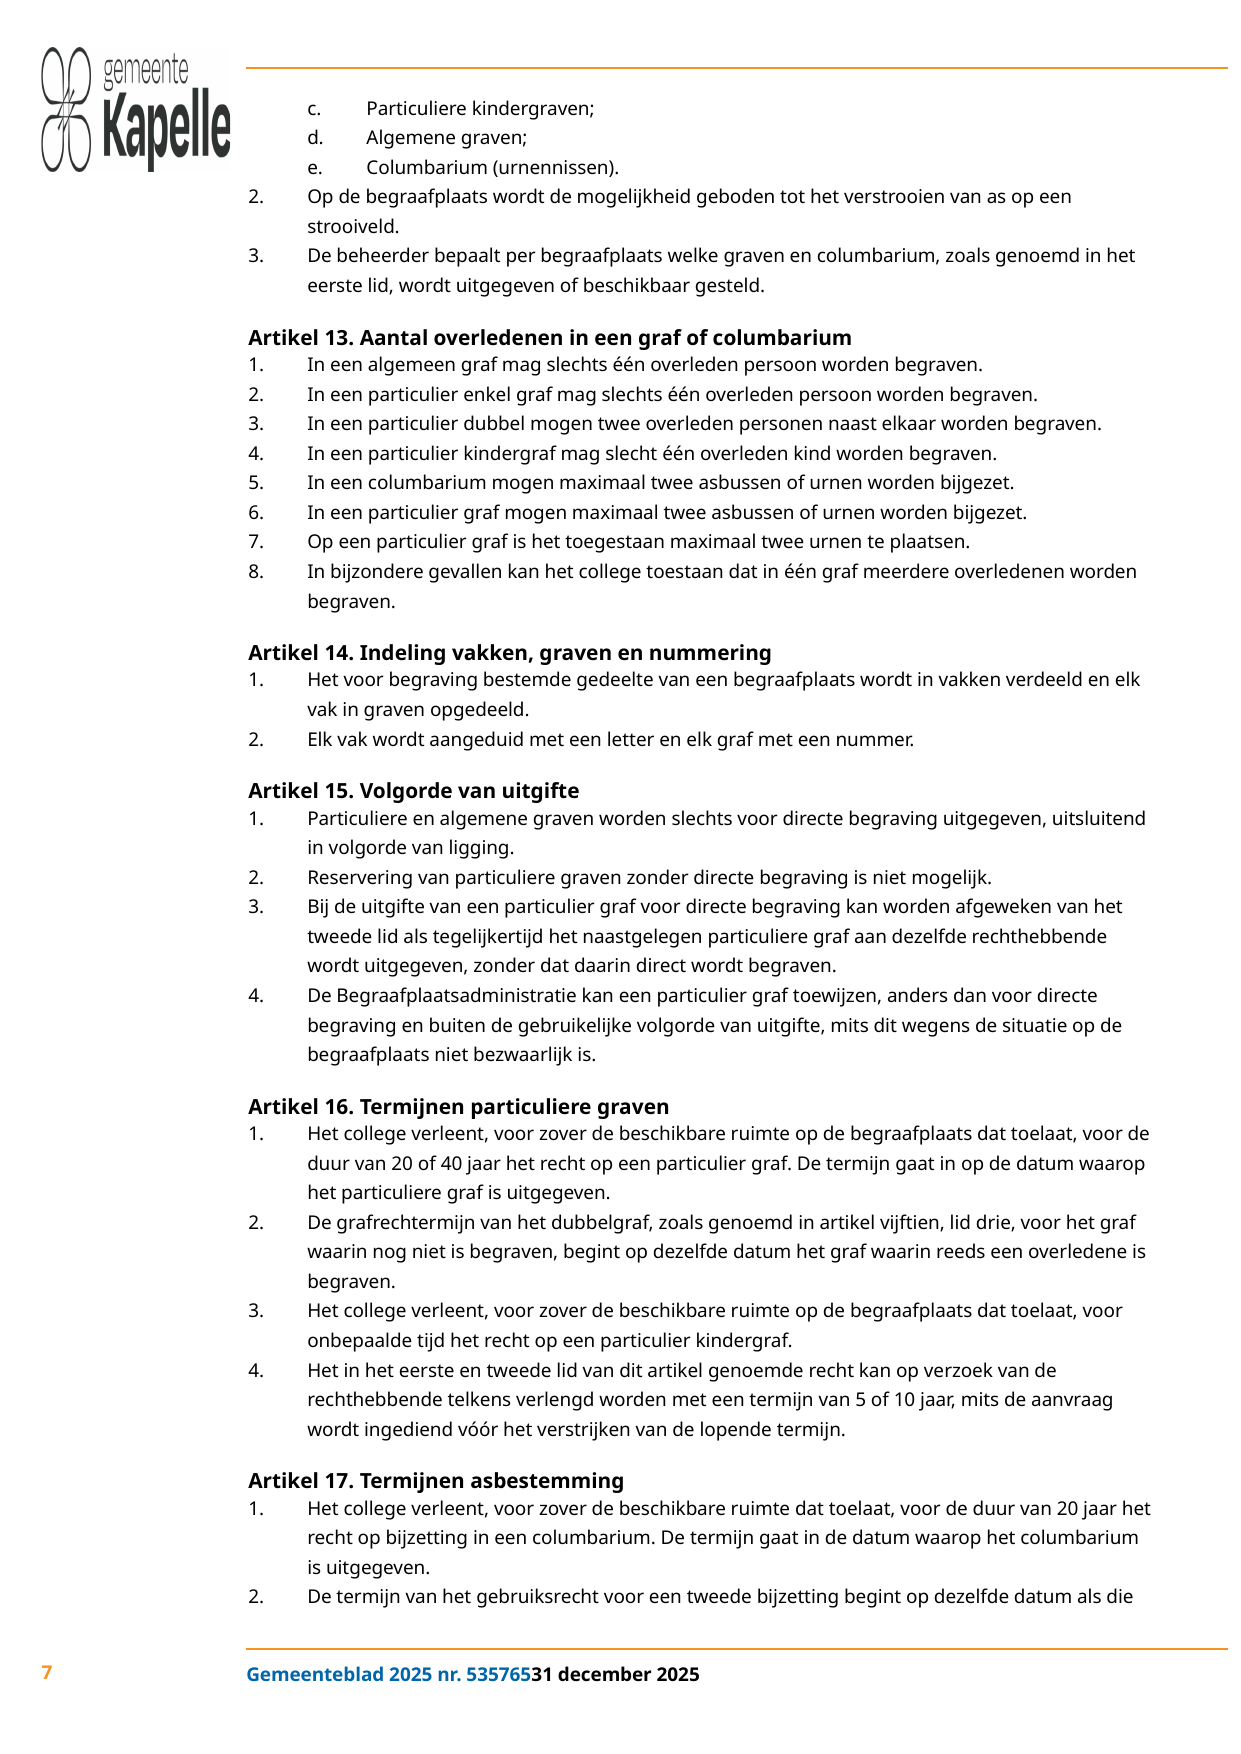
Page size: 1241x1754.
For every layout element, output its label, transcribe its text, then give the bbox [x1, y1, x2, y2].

text Artikel 16. Termijnen particuliere graven [248, 1092, 1152, 1120]
list Reservering van particuliere graven zonder directe begraving is niet mogelijk. [248, 864, 1152, 889]
list Particuliere kindergraven; [307, 95, 1152, 121]
list Het college verleent, voor zover de beschikbare ruimte op de begraafplaats dat toelaat, voor de duur van 20 of 40 jaar het recht op een particulier graf. De termijn gaat in op de datum waarop het particuliere graf is uitgegeven. [248, 1120, 1152, 1205]
list Op de begraafplaats wordt de mogelijkheid geboden tot het verstrooien van as op een strooiveld. [248, 183, 1152, 239]
list Bij de uitgifte van een particulier graf voor directe begraving kan worden afgeweken van het tweede lid als tegelijkertijd het naastgelegen particuliere graf aan dezelfde rechthebbende wordt uitgegeven, zonder dat daarin direct wordt begraven. [248, 893, 1152, 978]
list Algemene graven; [307, 124, 1152, 150]
list De termijn van het gebruiksrecht voor een tweede bijzetting begint op dezelfde datum als die [248, 1584, 1152, 1609]
text Artikel 13. Aantal overledenen in een graf of columbarium [248, 323, 1152, 351]
list Het college verleent, voor zover de beschikbare ruimte dat toelaat, voor de duur van 20 jaar het recht op bijzetting in een columbarium. De termijn gaat in de datum waarop het columbarium is uitgegeven. [248, 1495, 1152, 1580]
list In een particulier graf mogen maximaal twee asbussen of urnen worden bijgezet. [248, 499, 1152, 525]
list In een particulier dubbel mogen twee overleden personen naast elkaar worden begraven. [248, 410, 1152, 436]
list In een particulier enkel graf mag slechts één overleden persoon worden begraven. [248, 381, 1152, 406]
list Particuliere en algemene graven worden slechts voor directe begraving uitgegeven, uitsluitend in volgorde van ligging. [248, 805, 1152, 860]
picture [41, 47, 231, 172]
list De beheerder bepaalt per begraafplaats welke graven en columbarium, zoals genoemd in het eerste lid, wordt uitgegeven of beschikbaar gesteld. [248, 243, 1152, 298]
list De grafrechtermijn van het dubbelgraf, zoals genoemd in artikel vijftien, lid drie, voor het graf waarin nog niet is begraven, begint op dezelfde datum het graf waarin reeds een overledene is begraven. [248, 1209, 1152, 1294]
list Het voor begraving bestemde gedeelte van een begraafplaats wordt in vakken verdeeld en elk vak in graven opgedeeld. [248, 667, 1152, 722]
list Elk vak wordt aangeduid met een letter en elk graf met een nummer. [248, 726, 1152, 752]
list Op een particulier graf is het toegestaan maximaal twee urnen te plaatsen. [248, 529, 1152, 554]
list Het in het eerste en tweede lid van dit artikel genoemde recht kan op verzoek van de rechthebbende telkens verlengd worden met een termijn van 5 of 10 jaar, mits de aanvraag wordt ingediend vóór het verstrijken van de lopende termijn. [248, 1357, 1152, 1442]
list Columbarium (urnennissen). [307, 154, 1152, 180]
list In een columbarium mogen maximaal twee asbussen of urnen worden bijgezet. [248, 469, 1152, 495]
list In een algemeen graf mag slechts één overleden persoon worden begraven. [248, 351, 1152, 377]
text Artikel 17. Termijnen asbestemming [248, 1466, 1152, 1495]
list In bijzondere gevallen kan het college toestaan dat in één graf meerdere overledenen worden begraven. [248, 558, 1152, 613]
text Artikel 15. Volgorde van uitgifte [248, 776, 1152, 805]
text Artikel 14. Indeling vakken, graven en nummering [248, 638, 1152, 667]
list De Begraafplaatsadministratie kan een particulier graf toewijzen, anders dan voor directe begraving en buiten de gebruikelijke volgorde van uitgifte, mits dit wegens de situatie op de begraafplaats niet bezwaarlijk is. [248, 982, 1152, 1067]
list Het college verleent, voor zover de beschikbare ruimte op de begraafplaats dat toelaat, voor onbepaalde tijd het recht op een particulier kindergraf. [248, 1298, 1152, 1353]
list In een particulier kindergraf mag slecht één overleden kind worden begraven. [248, 440, 1152, 466]
